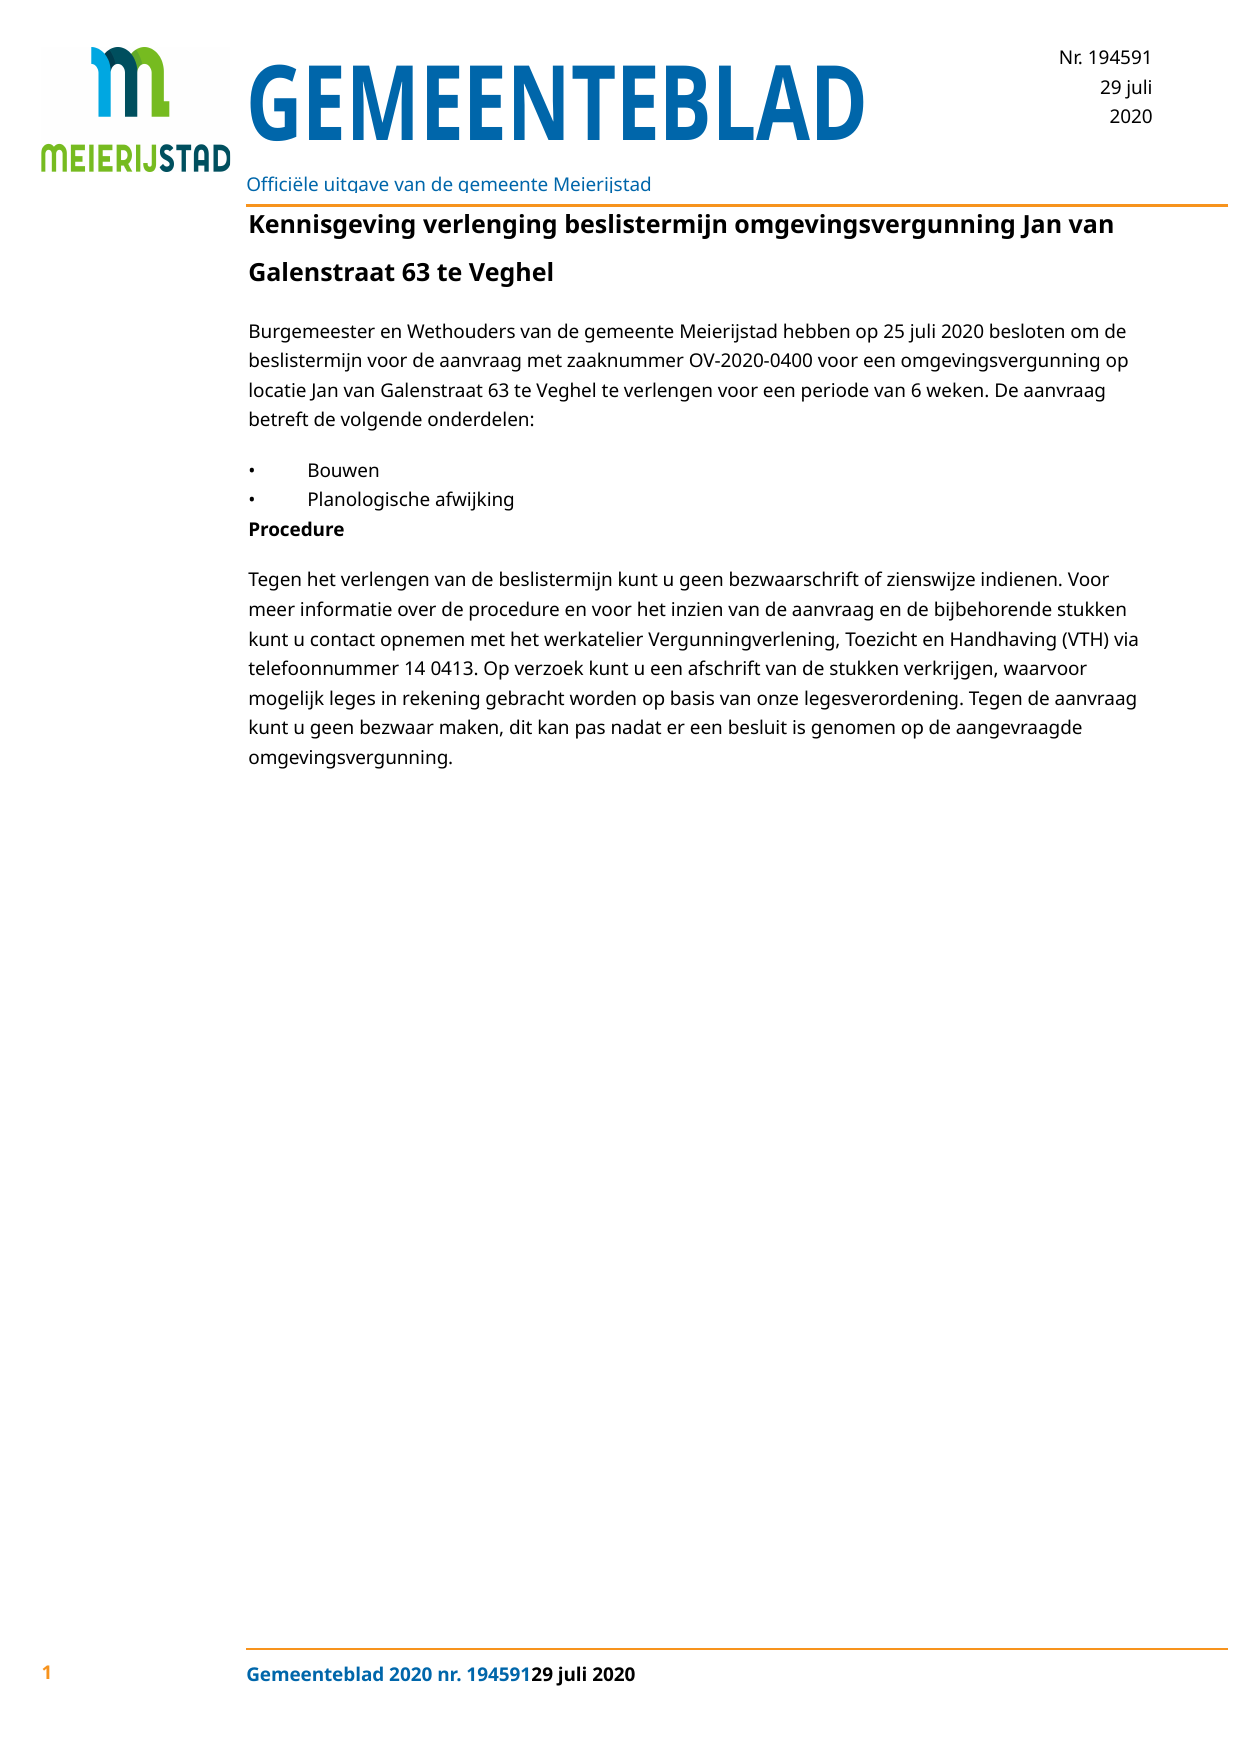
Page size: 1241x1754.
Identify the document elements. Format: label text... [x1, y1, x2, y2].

picture [41, 47, 231, 172]
list Bouwen [248, 457, 1152, 483]
text Procedure [248, 516, 1152, 542]
list Planologische afwijking [248, 487, 1152, 512]
text Burgemeester en Wethouders van de gemeente Meierijstad hebben op 25 juli 2020 besloten om de beslistermijn voor de aanvraag met zaaknummer OV-2020-0400 voor een omgevingsvergunning op locatie Jan van Galenstraat 63 te Veghel te verlengen voor een periode van 6 weken. De aanvraag betreft de volgende onderdelen: [248, 318, 1152, 432]
text Kennisgeving verlenging beslistermijn omgevingsvergunning Jan van Galenstraat 63 te Veghel [248, 207, 1152, 288]
text Tegen het verlengen van de beslistermijn kunt u geen bezwaarschrift of zienswijze indienen. Voor meer informatie over de procedure en voor het inzien van de aanvraag en de bijbehorende stukken kunt u contact opnemen met het werkatelier Vergunningverlening, Toezicht en Handhaving (VTH) via telefoonnummer 14 0413. Op verzoek kunt u een afschrift van de stukken verkrijgen, waarvoor mogelijk leges in rekening gebracht worden op basis van onze legesverordening. Tegen de aanvraag kunt u geen bezwaar maken, dit kan pas nadat er een besluit is genomen op de aangevraagde omgevingsvergunning. [248, 567, 1152, 770]
